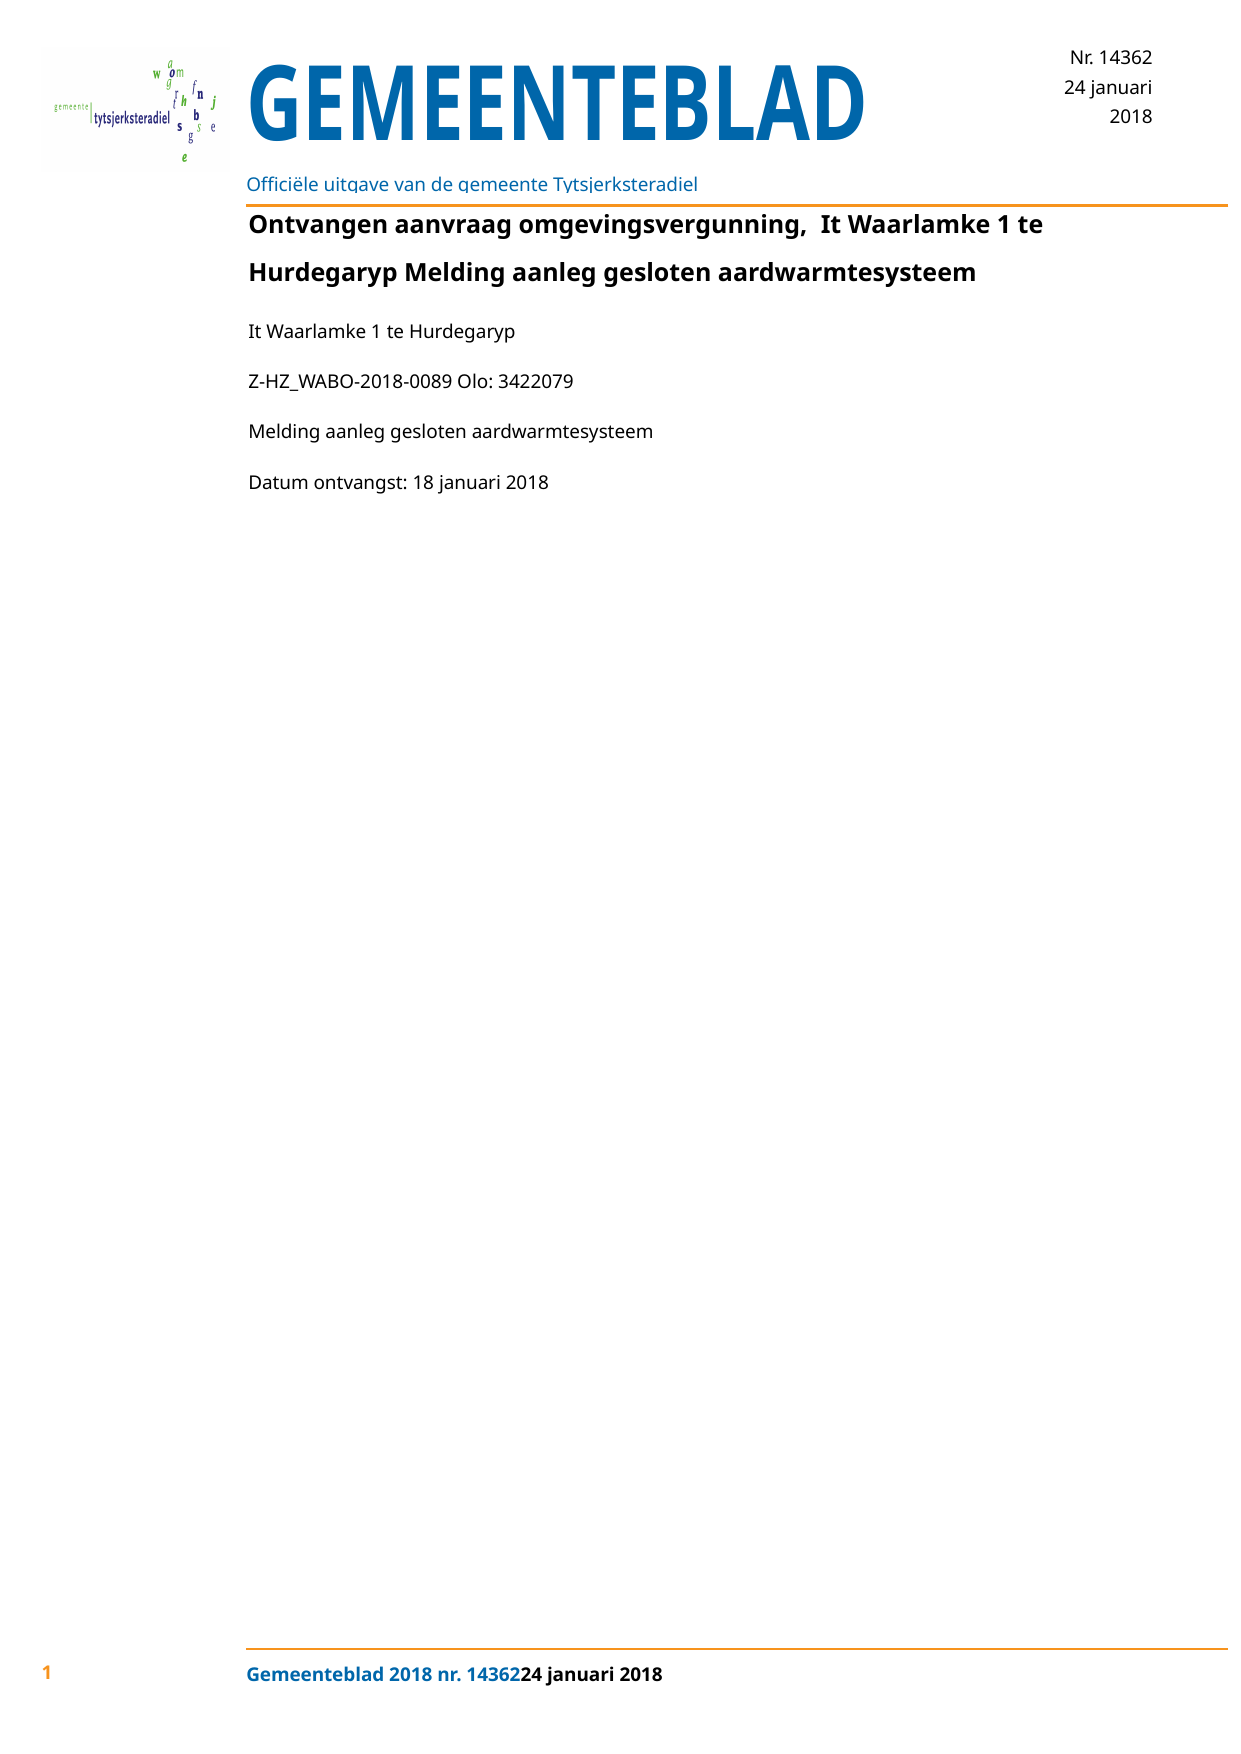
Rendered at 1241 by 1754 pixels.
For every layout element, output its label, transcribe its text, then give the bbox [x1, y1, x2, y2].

text Ontvangen aanvraag omgevingsvergunning, It Waarlamke 1 te Hurdegaryp Melding aanleg gesloten aardwarmtesysteem [248, 207, 1152, 288]
text Melding aanleg gesloten aardwarmtesysteem [248, 419, 1152, 444]
text Z-HZ_WABO-2018-0089 Olo: 3422079 [248, 368, 1152, 394]
picture [41, 47, 231, 172]
text Datum ontvangst: 18 januari 2018 [248, 469, 1152, 495]
text It Waarlamke 1 te Hurdegaryp [248, 318, 1152, 344]
